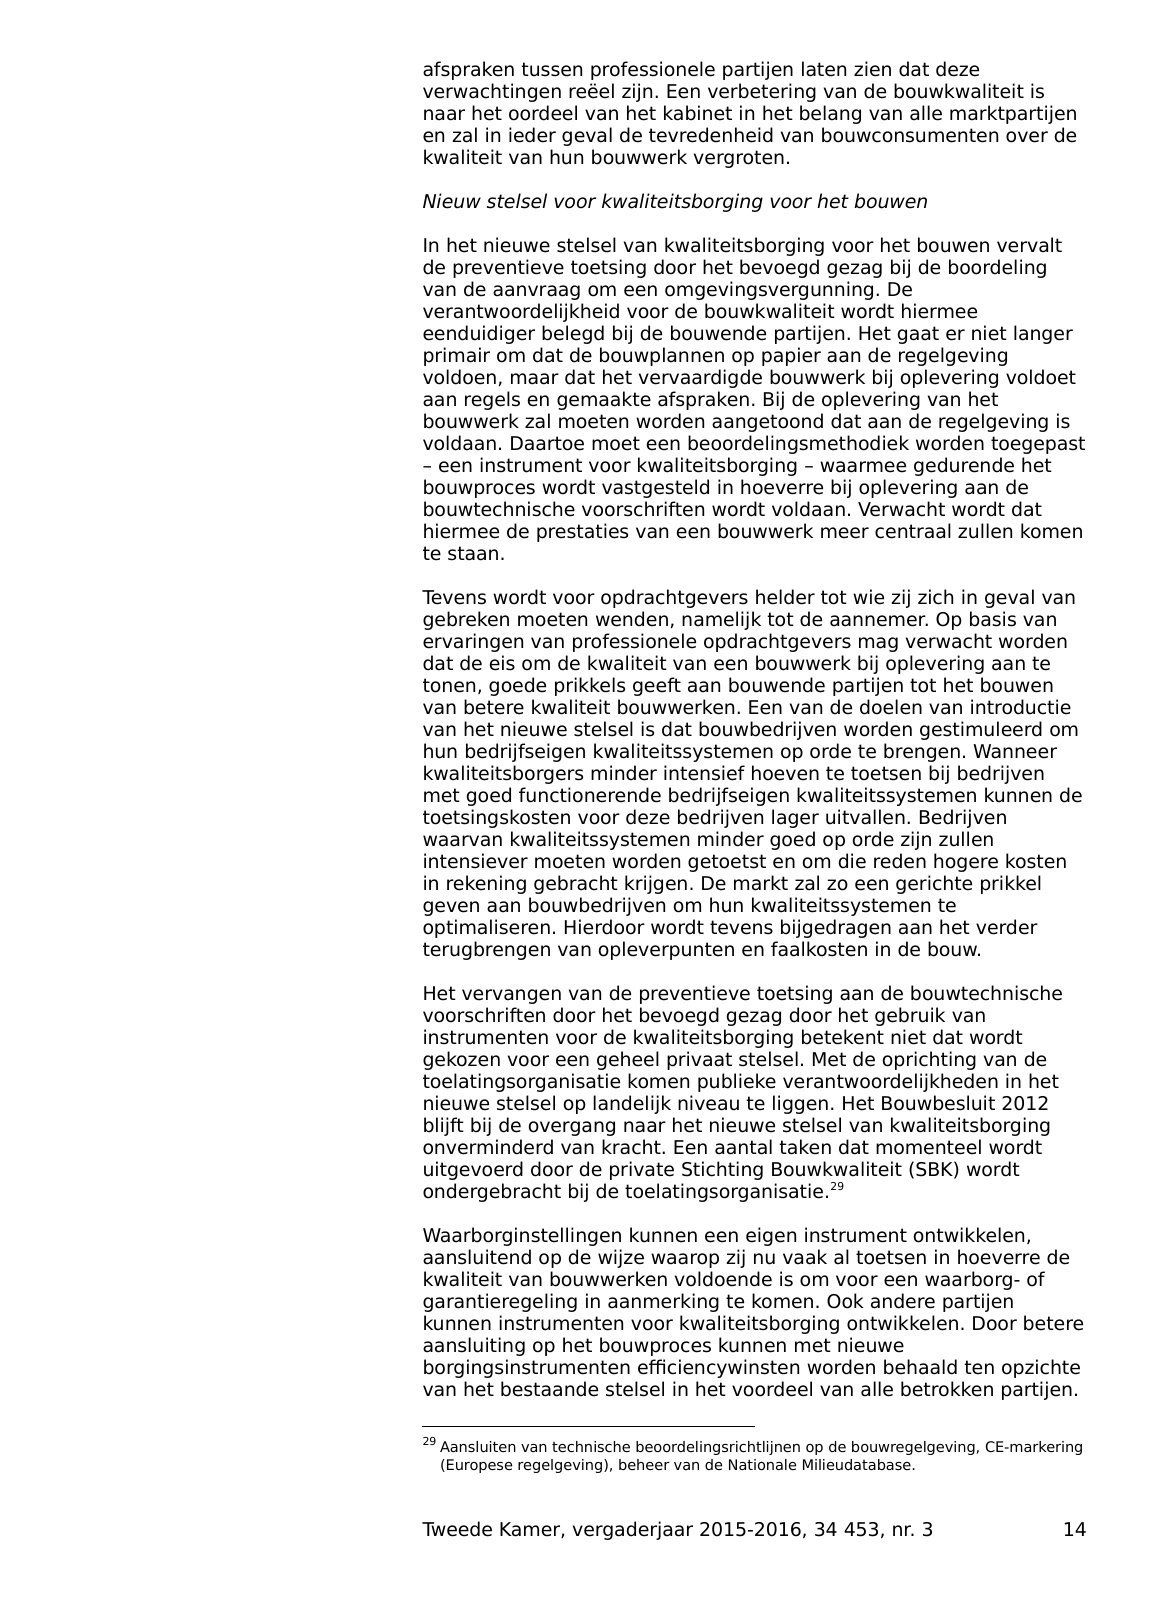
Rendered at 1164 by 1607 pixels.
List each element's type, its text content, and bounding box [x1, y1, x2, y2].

text Het vervangen van de preventieve toetsing aan de bouwtechnische voorschriften door het bevoegd gezag door het gebruik van instrumenten voor de kwaliteitsborging betekent niet dat wordt gekozen voor een geheel privaat stelsel. Met de oprichting van de toelatingsorganisatie komen publieke verantwoordelijkheden in het nieuwe stelsel op landelijk niveau te liggen. Het Bouwbesluit 2012 blijft bij de overgang naar het nieuwe stelsel van kwaliteitsborging onverminderd van kracht. Een aantal taken dat momenteel wordt uitgevoerd door de private Stichting Bouwkwaliteit (SBK) wordt ondergebracht bij de toelatingsorganisatie. [422, 983, 1087, 1203]
text In het nieuwe stelsel van kwaliteitsborging voor het bouwen vervalt de preventieve toetsing door het bevoegd gezag bij de boordeling van de aanvraag om een omgevingsvergunning. De verantwoordelijkheid voor de bouwkwaliteit wordt hiermee eenduidiger belegd bij de bouwende partijen. Het gaat er niet langer primair om dat de bouwplannen op papier aan de regelgeving voldoen, maar dat het vervaardigde bouwwerk bij oplevering voldoet aan regels en gemaakte afspraken. Bij de oplevering van het bouwwerk zal moeten worden aangetoond dat aan de regelgeving is voldaan. Daartoe moet een beoordelingsmethodiek worden toegepast – een instrument voor kwaliteitsborging – waarmee gedurende het bouwproces wordt vastgesteld in hoeverre bij oplevering aan de bouwtechnische voorschriften wordt voldaan. Verwacht wordt dat hiermee de prestaties van een bouwwerk meer centraal zullen komen te staan. [422, 235, 1087, 565]
subtitle Nieuw stelsel voor kwaliteitsborging voor het bouwen [422, 191, 1087, 213]
text afspraken tussen professionele partijen laten zien dat deze verwachtingen reëel zijn. Een verbetering van de bouwkwaliteit is naar het oordeel van het kabinet in het belang van alle marktpartijen en zal in ieder geval de tevredenheid van bouwconsumenten over de kwaliteit van hun bouwwerk vergroten. [422, 59, 1087, 169]
text Aansluiten van technische beoordelingsrichtlijnen op de bouwregelgeving, CE-markering (Europese regelgeving), beheer van de Nationale Milieudatabase. [422, 1435, 1087, 1474]
text Waarborginstellingen kunnen een eigen instrument ontwikkelen, aansluitend op de wijze waarop zij nu vaak al toetsen in hoeverre de kwaliteit van bouwwerken voldoende is om voor een waarborg- of garantieregeling in aanmerking te komen. Ook andere partijen kunnen instrumenten voor kwaliteitsborging ontwikkelen. Door betere aansluiting op het bouwproces kunnen met nieuwe borgingsinstrumenten efficiencywinsten worden behaald ten opzichte van het bestaande stelsel in het voordeel van alle betrokken partijen. [422, 1225, 1087, 1401]
text Tevens wordt voor opdrachtgevers helder tot wie zij zich in geval van gebreken moeten wenden, namelijk tot de aannemer. Op basis van ervaringen van professionele opdrachtgevers mag verwacht worden dat de eis om de kwaliteit van een bouwwerk bij oplevering aan te tonen, goede prikkels geeft aan bouwende partijen tot het bouwen van betere kwaliteit bouwwerken. Een van de doelen van introductie van het nieuwe stelsel is dat bouwbedrijven worden gestimuleerd om hun bedrijfseigen kwaliteitssystemen op orde te brengen. Wanneer kwaliteitsborgers minder intensief hoeven te toetsen bij bedrijven met goed functionerende bedrijfseigen kwaliteitssystemen kunnen de toetsingskosten voor deze bedrijven lager uitvallen. Bedrijven waarvan kwaliteitssystemen minder goed op orde zijn zullen intensiever moeten worden getoetst en om die reden hogere kosten in rekening gebracht krijgen. De markt zal zo een gerichte prikkel geven aan bouwbedrijven om hun kwaliteitssystemen te optimaliseren. Hierdoor wordt tevens bijgedragen aan het verder terugbrengen van opleverpunten en faalkosten in de bouw. [422, 587, 1087, 961]
